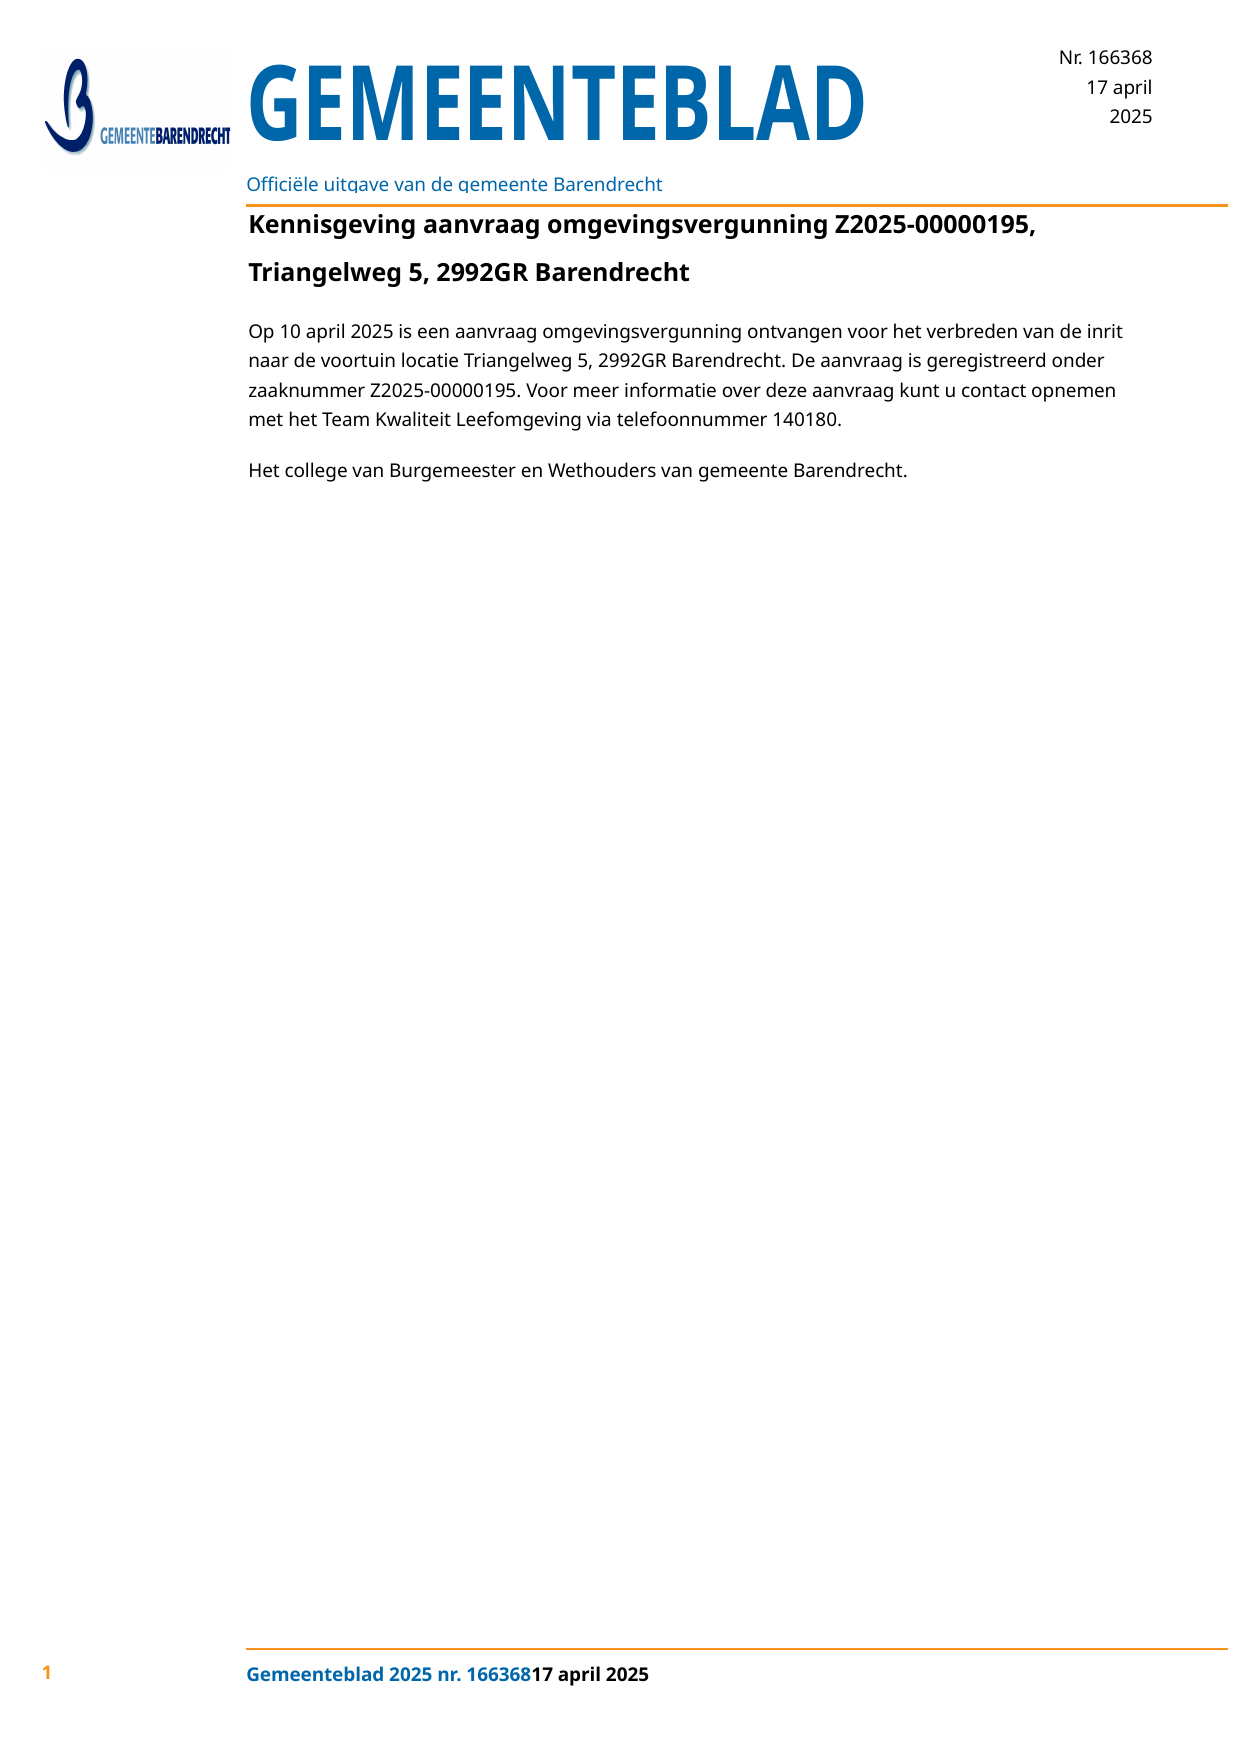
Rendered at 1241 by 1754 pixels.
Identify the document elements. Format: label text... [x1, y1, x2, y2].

picture [41, 47, 231, 172]
text Kennisgeving aanvraag omgevingsvergunning Z2025-00000195, Triangelweg 5, 2992GR Barendrecht [248, 207, 1152, 288]
text Op 10 april 2025 is een aanvraag omgevingsvergunning ontvangen voor het verbreden van de inrit naar de voortuin locatie Triangelweg 5, 2992GR Barendrecht. De aanvraag is geregistreerd onder zaaknummer Z2025-00000195. Voor meer informatie over deze aanvraag kunt u contact opnemen met het Team Kwaliteit Leefomgeving via telefoonnummer 140180. [248, 318, 1152, 432]
text Het college van Burgemeester en Wethouders van gemeente Barendrecht. [248, 457, 1152, 483]
